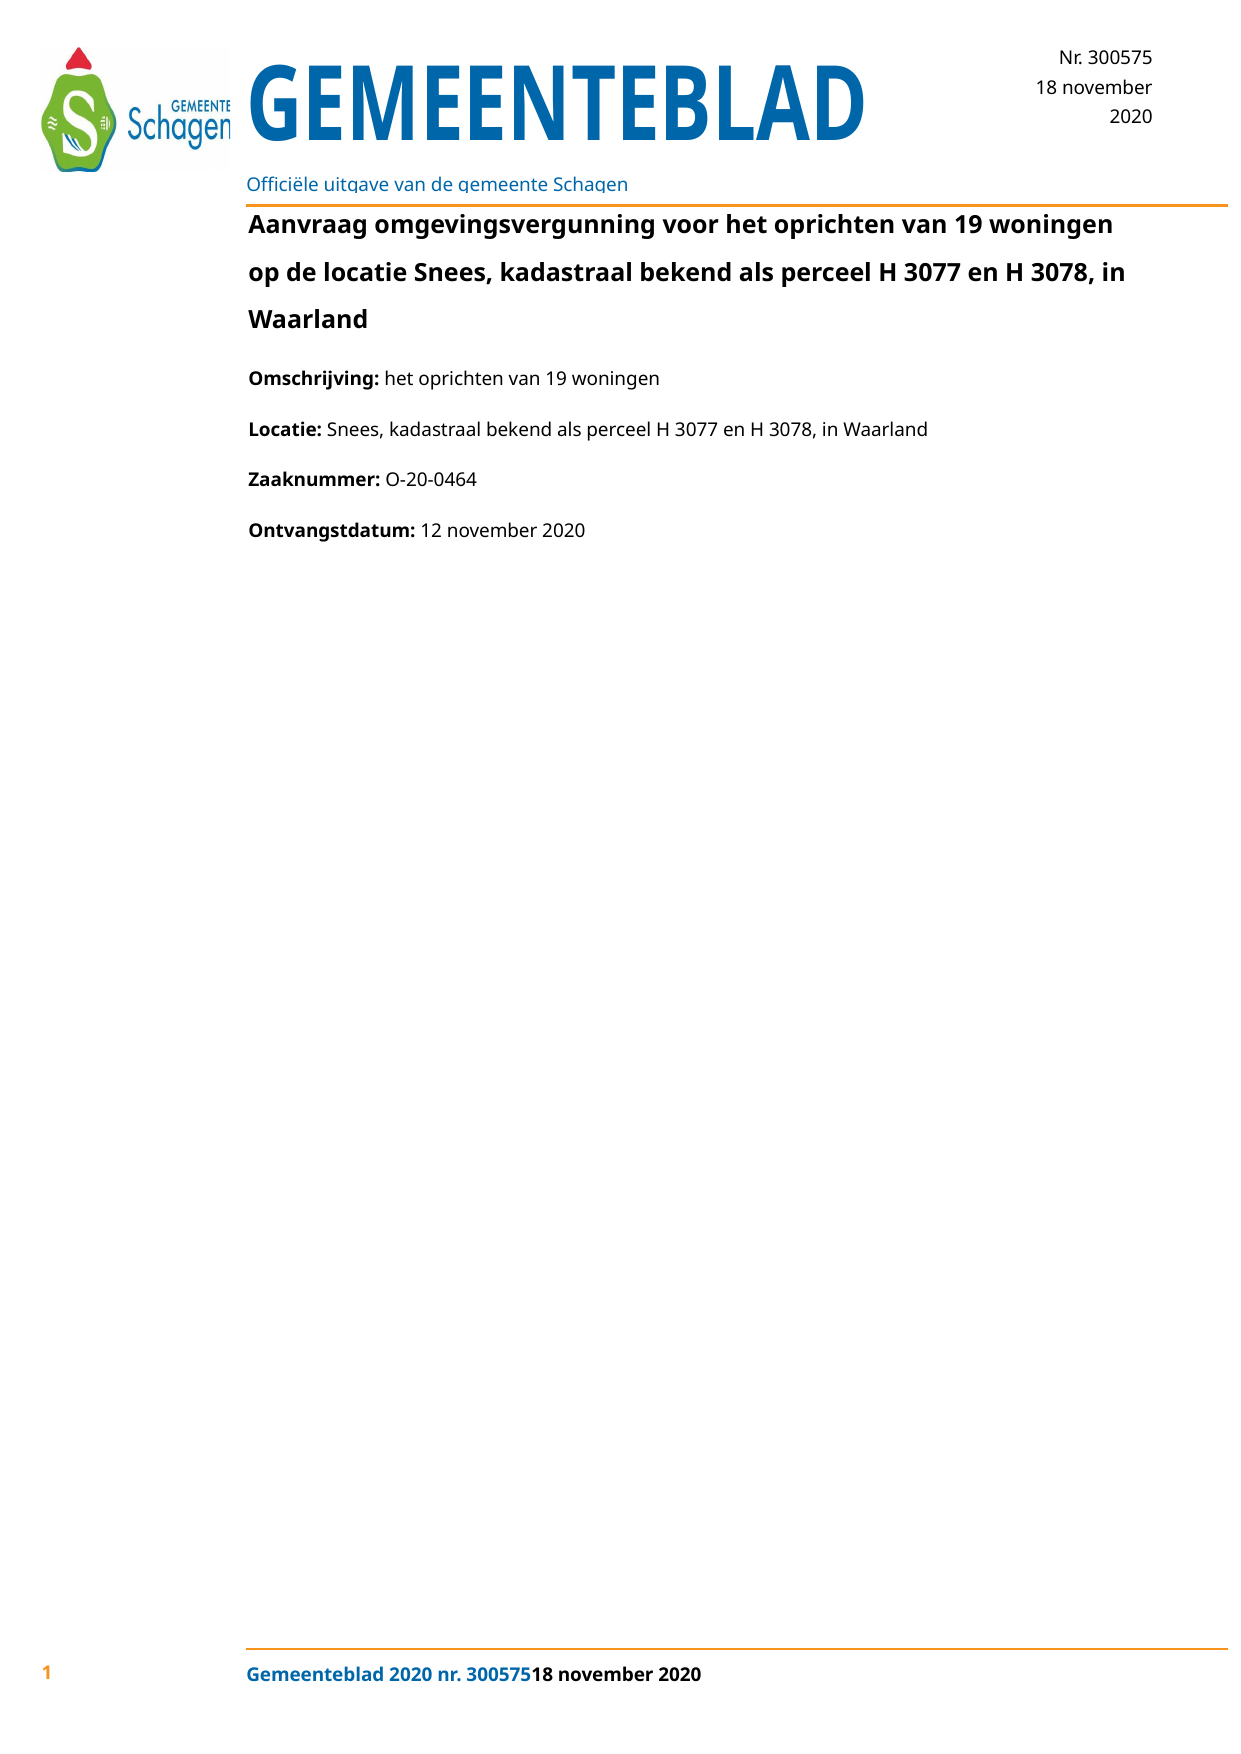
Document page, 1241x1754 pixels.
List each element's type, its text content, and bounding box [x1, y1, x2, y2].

text Aanvraag omgevingsvergunning voor het oprichten van 19 woningen op de locatie Snees, kadastraal bekend als perceel H 3077 en H 3078, in Waarland [248, 207, 1152, 336]
text Zaaknummer: O-20-0464 [248, 466, 1152, 492]
picture [41, 47, 231, 172]
text Omschrijving: het oprichten van 19 woningen [248, 366, 1152, 391]
text Ontvangstdatum: 12 november 2020 [248, 517, 1152, 542]
text Locatie: Snees, kadastraal bekend als perceel H 3077 en H 3078, in Waarland [248, 416, 1152, 442]
